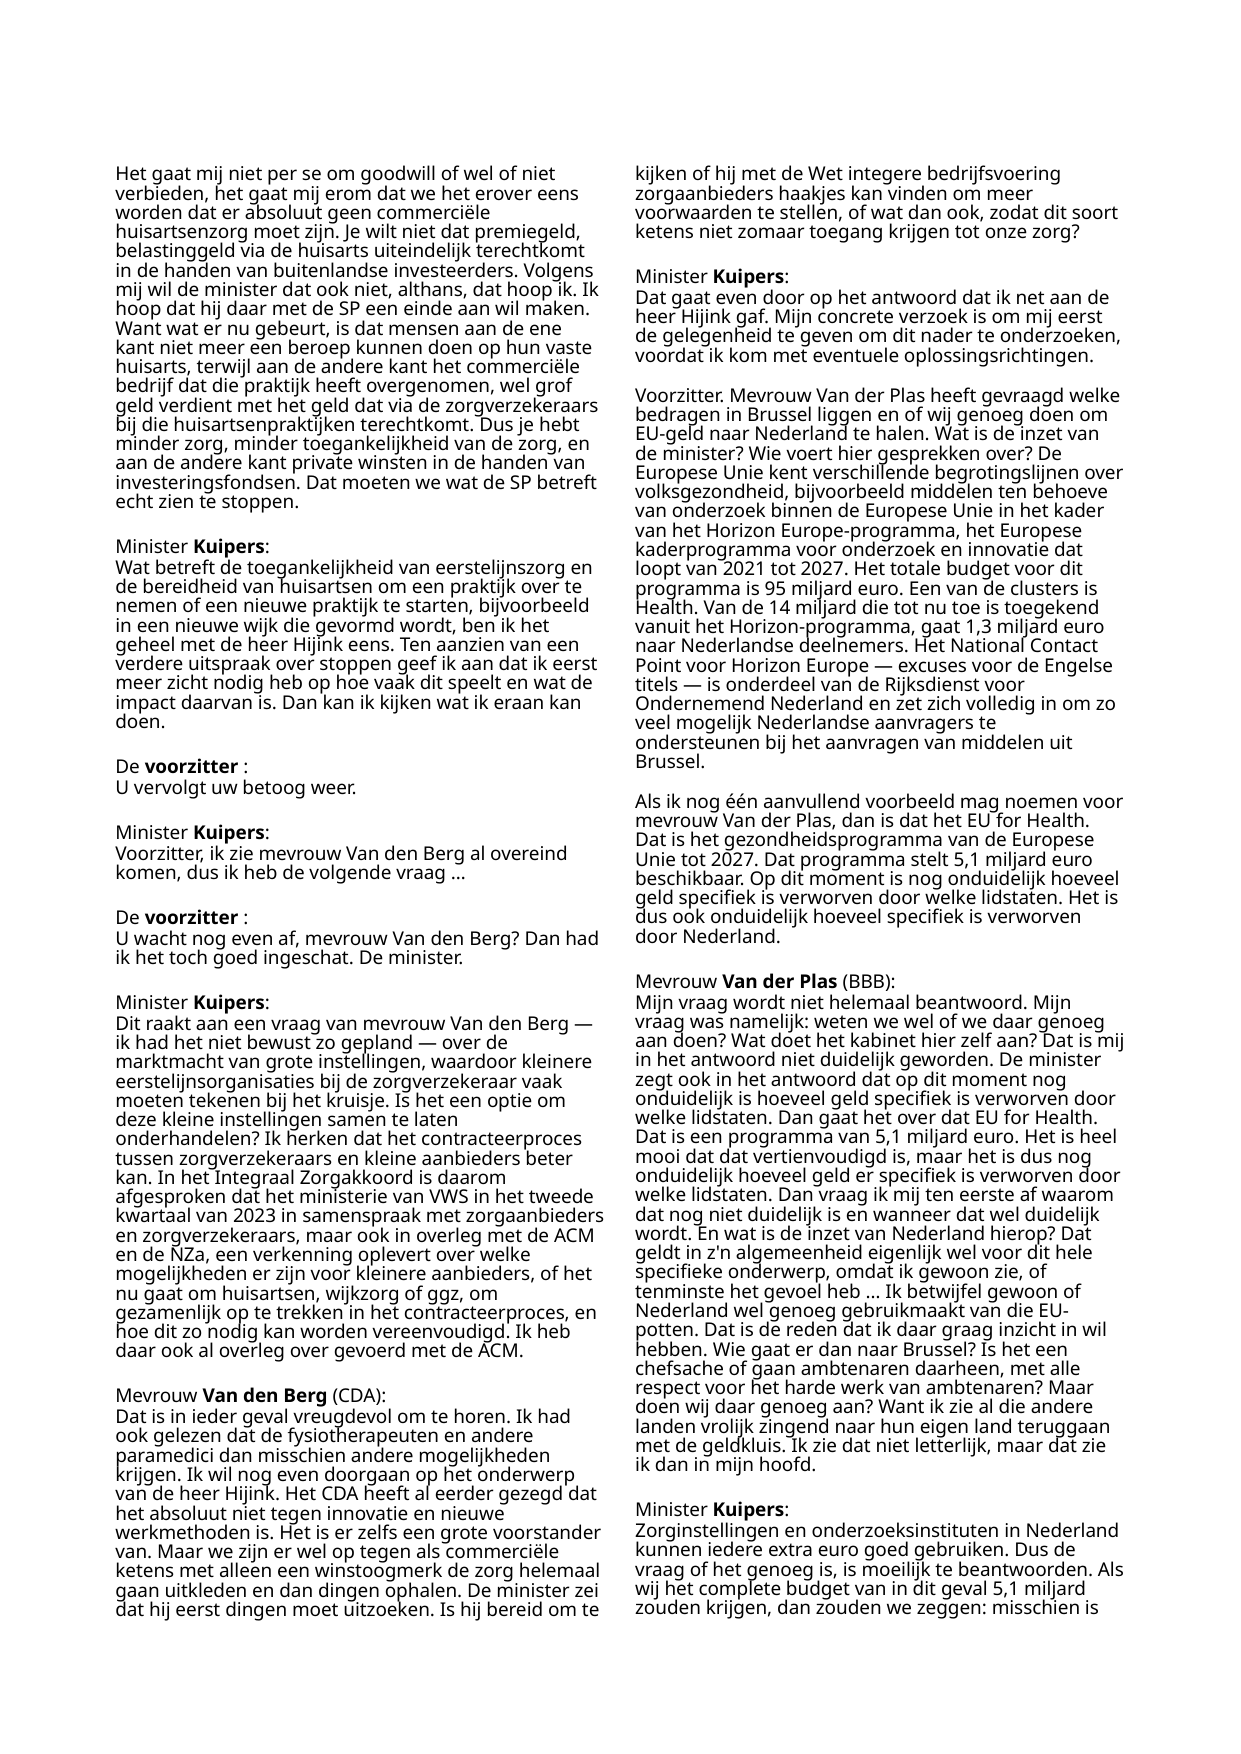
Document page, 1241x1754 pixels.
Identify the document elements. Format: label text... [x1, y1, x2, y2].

text Minister Kuipers: [635, 263, 1125, 289]
text Mevrouw Van den Berg (CDA): [115, 1382, 605, 1408]
text Het gaat mij niet per se om goodwill of wel of niet verbieden, het gaat mij erom dat we het erover eens worden dat er absoluut geen commerciële huisartsenzorg moet zijn. Je wilt niet dat premiegeld, belastinggeld via de huisarts uiteindelijk terechtkomt in de handen van buitenlandse investeerders. Volgens mij wil de minister dat ook niet, althans, dat hoop ik. Ik hoop dat hij daar met de SP een einde aan wil maken. Want wat er nu gebeurt, is dat mensen aan de ene kant niet meer een beroep kunnen doen op hun vaste huisarts, terwijl aan de andere kant het commerciële bedrijf dat die praktijk heeft overgenomen, wel grof geld verdient met het geld dat via de zorgverzekeraars bij die huisartsenpraktijken terechtkomt. Dus je hebt minder zorg, minder toegankelijkheid van de zorg, en aan de andere kant private winsten in de handen van investeringsfondsen. Dat moeten we wat de SP betreft echt zien te stoppen. [115, 165, 605, 512]
text Minister Kuipers: [115, 533, 605, 559]
text Mijn vraag wordt niet helemaal beantwoord. Mijn vraag was namelijk: weten we wel of we daar genoeg aan doen? Wat doet het kabinet hier zelf aan? Dat is mij in het antwoord niet duidelijk geworden. De minister zegt ook in het antwoord dat op dit moment nog onduidelijk is hoeveel geld specifiek is verworven door welke lidstaten. Dan gaat het over dat EU for Health. Dat is een programma van 5,1 miljard euro. Het is heel mooi dat dat vertienvoudigd is, maar het is dus nog onduidelijk hoeveel geld er specifiek is verworven door welke lidstaten. Dan vraag ik mij ten eerste af waarom dat nog niet duidelijk is en wanneer dat wel duidelijk wordt. En wat is de inzet van Nederland hierop? Dat geldt in z'n algemeenheid eigenlijk wel voor dit hele specifieke onderwerp, omdat ik gewoon zie, of tenminste het gevoel heb … Ik betwijfel gewoon of Nederland wel genoeg gebruikmaakt van die EU-potten. Dat is de reden dat ik daar graag inzicht in wil hebben. Wie gaat er dan naar Brussel? Is het een chefsache of gaan ambtenaren daarheen, met alle respect voor het harde werk van ambtenaren? Maar doen wij daar genoeg aan? Want ik zie al die andere landen vrolijk zingend naar hun eigen land teruggaan met de geldkluis. Ik zie dat niet letterlijk, maar dat zie ik dan in mijn hoofd. [635, 994, 1125, 1475]
text Wat betreft de toegankelijkheid van eerstelijnszorg en de bereidheid van huisartsen om een praktijk over te nemen of een nieuwe praktijk te starten, bijvoorbeeld in een nieuwe wijk die gevormd wordt, ben ik het geheel met de heer Hijink eens. Ten aanzien van een verdere uitspraak over stoppen geef ik aan dat ik eerst meer zicht nodig heb op hoe vaak dit speelt en wat de impact daarvan is. Dan kan ik kijken wat ik eraan kan doen. [115, 559, 605, 732]
text Mevrouw Van der Plas (BBB): [635, 968, 1125, 994]
text Voorzitter, ik zie mevrouw Van den Berg al overeind komen, dus ik heb de volgende vraag … [115, 844, 605, 883]
text Dat gaat even door op het antwoord dat ik net aan de heer Hijink gaf. Mijn concrete verzoek is om mij eerst de gelegenheid te geven om dit nader te onderzoeken, voordat ik kom met eventuele oplossingsrichtingen. [635, 289, 1125, 366]
text De voorzitter : [115, 753, 605, 779]
text Zorginstellingen en onderzoeksinstituten in Nederland kunnen iedere extra euro goed gebruiken. Dus de vraag of het genoeg is, is moeilijk te beantwoorden. Als wij het complete budget van in dit geval 5,1 miljard zouden krijgen, dan zouden we zeggen: misschien is [635, 1522, 1125, 1618]
text De voorzitter : [115, 904, 605, 930]
text Minister Kuipers: [115, 819, 605, 844]
text kijken of hij met de Wet integere bedrijfsvoering zorgaanbieders haakjes kan vinden om meer voorwaarden te stellen, of wat dan ook, zodat dit soort ketens niet zomaar toegang krijgen tot onze zorg? [635, 165, 1125, 242]
text Dat is in ieder geval vreugdevol om te horen. Ik had ook gelezen dat de fysiotherapeuten en andere paramedici dan misschien andere mogelijkheden krijgen. Ik wil nog even doorgaan op het onderwerp van de heer Hijink. Het CDA heeft al eerder gezegd dat het absoluut niet tegen innovatie en nieuwe werkmethoden is. Het is er zelfs een grote voorstander van. Maar we zijn er wel op tegen als commerciële ketens met alleen een winstoogmerk de zorg helemaal gaan uitkleden en dan dingen ophalen. De minister zei dat hij eerst dingen moet uitzoeken. Is hij bereid om te [115, 1408, 605, 1620]
text Voorzitter. Mevrouw Van der Plas heeft gevraagd welke bedragen in Brussel liggen en of wij genoeg doen om EU-geld naar Nederland te halen. Wat is de inzet van de minister? Wie voert hier gesprekken over? De Europese Unie kent verschillende begrotingslijnen over volksgezondheid, bijvoorbeeld middelen ten behoeve van onderzoek binnen de Europese Unie in het kader van het Horizon Europe-programma, het Europese kaderprogramma voor onderzoek en innovatie dat loopt van 2021 tot 2027. Het totale budget voor dit programma is 95 miljard euro. Een van de clusters is Health. Van de 14 miljard die tot nu toe is toegekend vanuit het Horizon-programma, gaat 1,3 miljard euro naar Nederlandse deelnemers. Het National Contact Point voor Horizon Europe — excuses voor de Engelse titels — is onderdeel van de Rijksdienst voor Ondernemend Nederland en zet zich volledig in om zo veel mogelijk Nederlandse aanvragers te ondersteunen bij het aanvragen van middelen uit Brussel. [635, 387, 1125, 772]
text U vervolgt uw betoog weer. [115, 779, 605, 798]
text Minister Kuipers: [635, 1496, 1125, 1522]
text U wacht nog even af, mevrouw Van den Berg? Dan had ik het toch goed ingeschat. De minister. [115, 930, 605, 968]
text Als ik nog één aanvullend voorbeeld mag noemen voor mevrouw Van der Plas, dan is dat het EU for Health. Dat is het gezondheidsprogramma van de Europese Unie tot 2027. Dat programma stelt 5,1 miljard euro beschikbaar. Op dit moment is nog onduidelijk hoeveel geld specifiek is verworven door welke lidstaten. Het is dus ook onduidelijk hoeveel specifiek is verworven door Nederland. [635, 793, 1125, 947]
text Dit raakt aan een vraag van mevrouw Van den Berg — ik had het niet bewust zo gepland — over de marktmacht van grote instellingen, waardoor kleinere eerstelijnsorganisaties bij de zorgverzekeraar vaak moeten tekenen bij het kruisje. Is het een optie om deze kleine instellingen samen te laten onderhandelen? Ik herken dat het contracteerproces tussen zorgverzekeraars en kleine aanbieders beter kan. In het Integraal Zorgakkoord is daarom afgesproken dat het ministerie van VWS in het tweede kwartaal van 2023 in samenspraak met zorgaanbieders en zorgverzekeraars, maar ook in overleg met de ACM en de NZa, een verkenning oplevert over welke mogelijkheden er zijn voor kleinere aanbieders, of het nu gaat om huisartsen, wijkzorg of ggz, om gezamenlijk op te trekken in het contracteerproces, en hoe dit zo nodig kan worden vereenvoudigd. Ik heb daar ook al overleg over gevoerd met de ACM. [115, 1015, 605, 1362]
text Minister Kuipers: [115, 989, 605, 1015]
